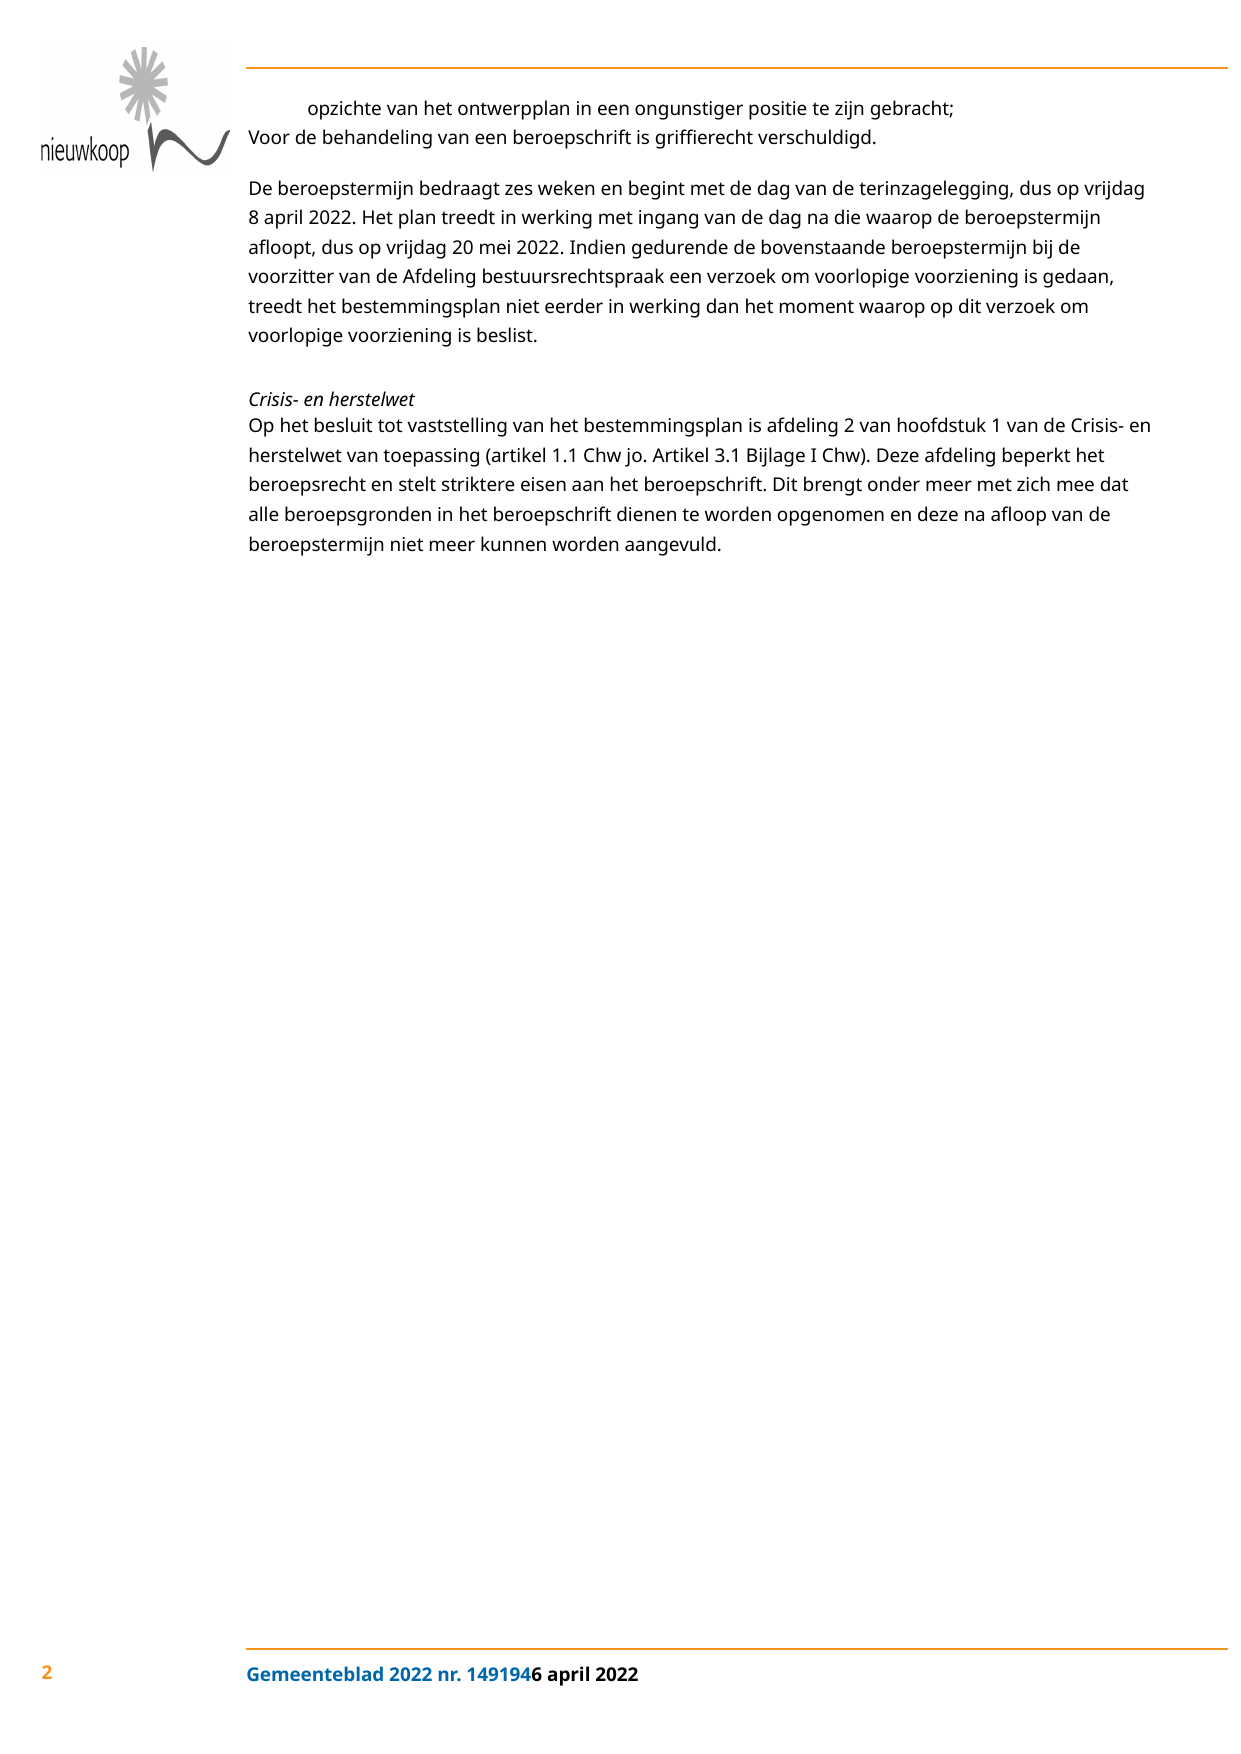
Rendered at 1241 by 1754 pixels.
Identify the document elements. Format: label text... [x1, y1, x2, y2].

text Crisis- en herstelwet [248, 387, 1152, 412]
text Op het besluit tot vaststelling van het bestemmingsplan is afdeling 2 van hoofdstuk 1 van de Crisis- en herstelwet van toepassing (artikel 1.1 Chw jo. Artikel 3.1 Bijlage I Chw). Deze afdeling beperkt het beroepsrecht en stelt striktere eisen aan het beroepschrift. Dit brengt onder meer met zich mee dat alle beroepsgronden in het beroepschrift dienen te worden opgenomen en deze na afloop van de beroepstermijn niet meer kunnen worden aangevuld. [248, 412, 1152, 556]
picture [41, 47, 231, 172]
text Voor de behandeling van een beroepschrift is griffierecht verschuldigd. [248, 124, 1152, 150]
text De beroepstermijn bedraagt zes weken en begint met de dag van de terinzagelegging, dus op vrijdag 8 april 2022. Het plan treedt in werking met ingang van de dag na die waarop de beroepstermijn afloopt, dus op vrijdag 20 mei 2022. Indien gedurende de bovenstaande beroepstermijn bij de voorzitter van de Afdeling bestuursrechtspraak een verzoek om voorlopige voorziening is gedaan, treedt het bestemmingsplan niet eerder in werking dan het moment waarop op dit verzoek om voorlopige voorziening is beslist. [248, 175, 1152, 348]
list opzichte van het ontwerpplan in een ongunstiger positie te zijn gebracht; [248, 95, 1152, 121]
